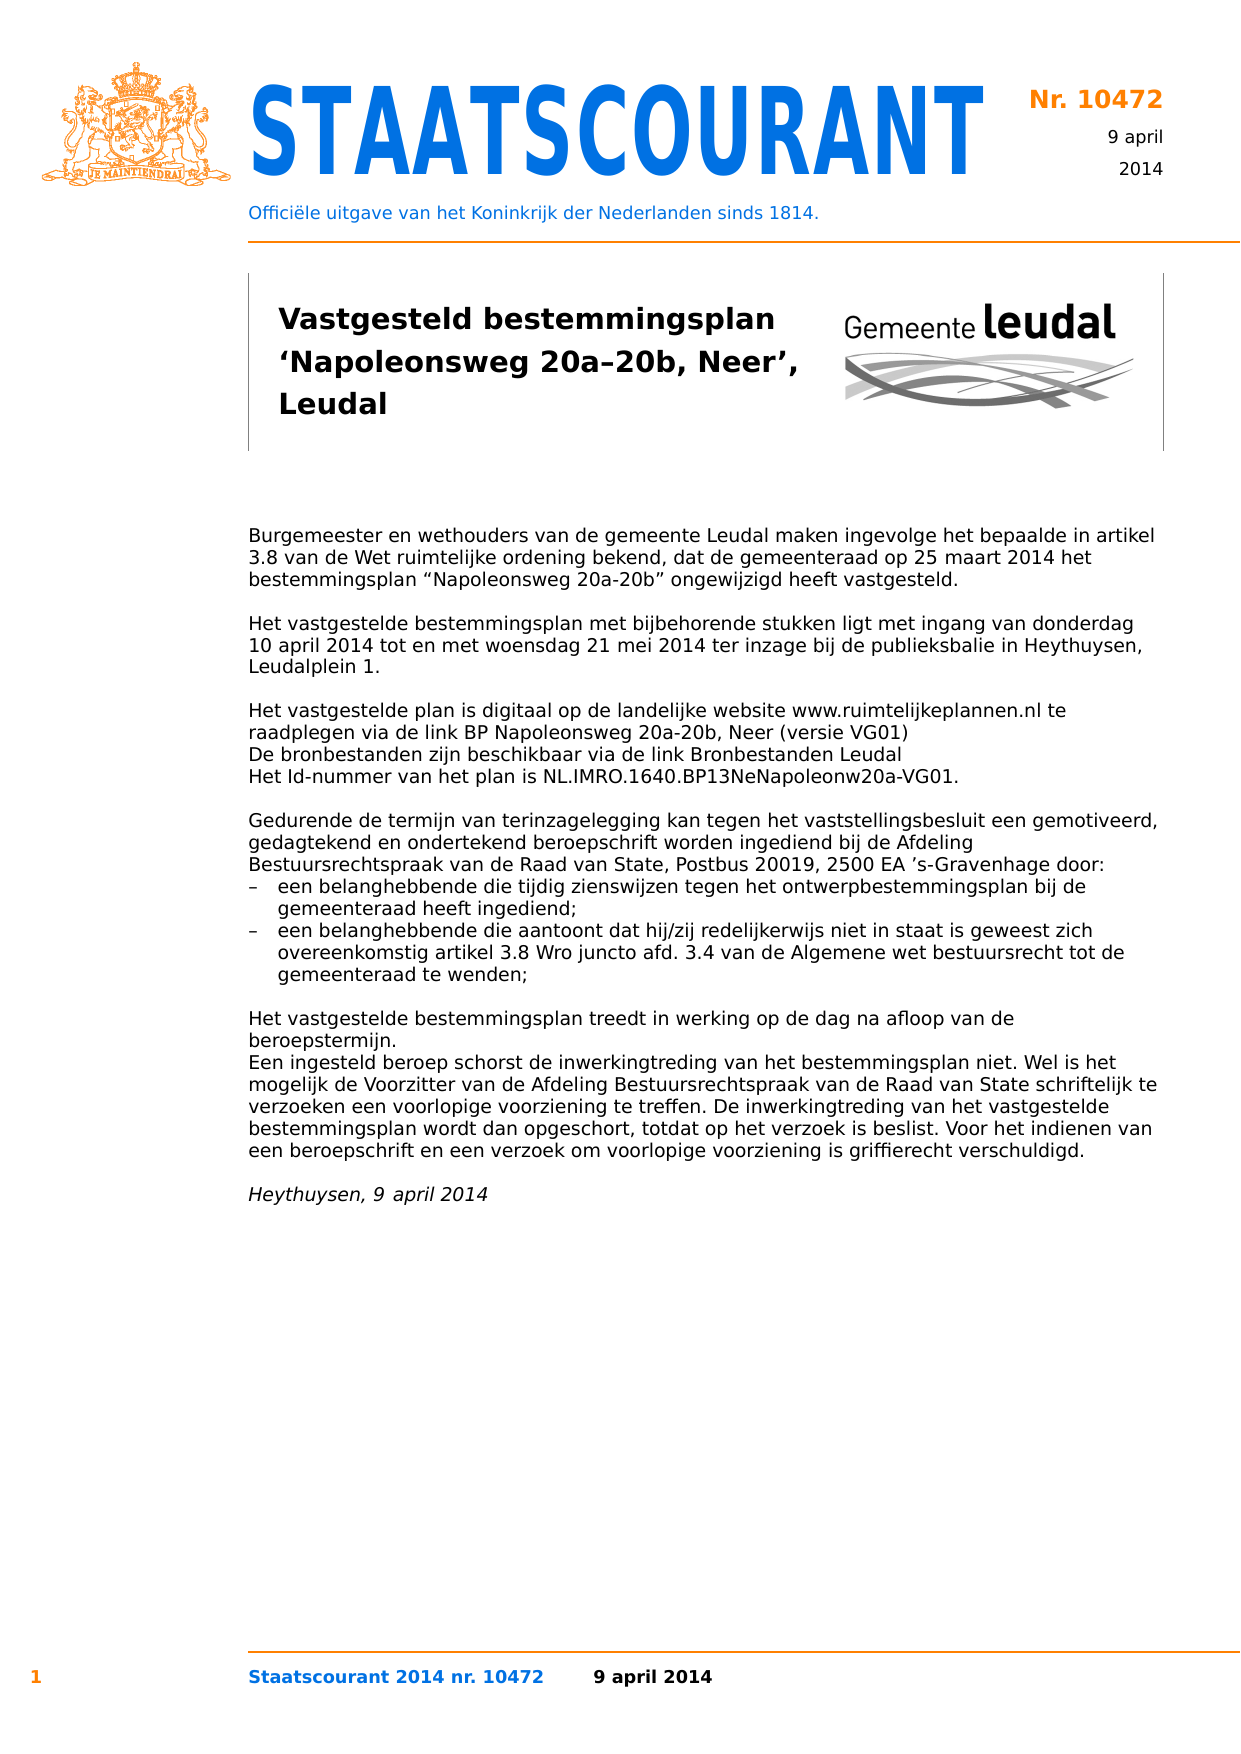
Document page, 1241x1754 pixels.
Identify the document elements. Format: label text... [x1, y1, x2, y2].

table_header STAATSCOURANT [248, 62, 998, 203]
text De bronbestanden zijn beschikbaar via de link Bronbestanden Leudal [248, 744, 1163, 766]
text – een belanghebbende die tijdig zienswijzen tegen het ontwerpbestemmingsplan bij de gemeenteraad heeft ingediend; [248, 876, 1163, 920]
picture [41, 62, 231, 186]
text Burgemeester en wethouders van de gemeente Leudal maken ingevolge het bepaalde in artikel 3.8 van de Wet ruimtelijke ordening bekend, dat de gemeenteraad op 25 maart 2014 het bestemmingsplan “Napoleonsweg 20a-20b” ongewijzigd heeft vastgesteld. [248, 525, 1163, 591]
text Het Id-nummer van het plan is NL.IMRO.1640.BP13NeNapoleonw20a-VG01. [248, 766, 1163, 788]
text Het vastgestelde bestemmingsplan met bijbehorende stukken ligt met ingang van donderdag 10 april 2014 tot en met woensdag 21 mei 2014 ter inzage bij de publieksbalie in Heythuysen, Leudalplein 1. [248, 612, 1163, 678]
table_cell Officiële uitgave van het Koninkrijk der Nederlanden sinds 1814. [248, 203, 1240, 241]
table_cell 9 april [998, 121, 1240, 153]
picture [844, 302, 1134, 409]
text Gedurende de termijn van terinzagelegging kan tegen het vaststellingsbesluit een gemotiveerd, gedagtekend en ondertekend beroepschrift worden ingediend bij de Afdeling Bestuursrechtspraak van de Raad van State, Postbus 20019, 2500 EA ’s-Gravenhage door: [248, 810, 1163, 876]
text Heythuysen, 9 april 2014 [248, 1183, 1163, 1206]
text Een ingesteld beroep schorst de inwerkingtreding van het bestemmingsplan niet. Wel is het mogelijk de Voorzitter van de Afdeling Bestuursrechtspraak van de Raad van State schriftelijk te verzoeken een voorlopige voorziening te treffen. De inwerkingtreding van het vastgestelde bestemmingsplan wordt dan opgeschort, totdat op het verzoek is beslist. Voor het indienen van een beroepschrift en een verzoek om voorlopige voorziening is griffierecht verschuldigd. [248, 1052, 1163, 1162]
subtitle Vastgesteld bestemmingsplan ‘Napoleonsweg 20a–20b, Neer’, Leudal [249, 273, 1163, 451]
table_header [25, 62, 248, 241]
table_cell 2014 [998, 153, 1240, 203]
table_header Nr. 10472 [998, 62, 1240, 121]
text Het vastgestelde plan is digitaal op de landelijke website www.ruimtelijkeplannen.nl te raadplegen via de link BP Napoleonsweg 20a-20b, Neer (versie VG01) [248, 700, 1163, 744]
text – een belanghebbende die aantoont dat hij/zij redelijkerwijs niet in staat is geweest zich overeenkomstig artikel 3.8 Wro juncto afd. 3.4 van de Algemene wet bestuursrecht tot de gemeenteraad te wenden; [248, 920, 1163, 986]
text Het vastgestelde bestemmingsplan treedt in werking op de dag na afloop van de beroepstermijn. [248, 1008, 1163, 1052]
